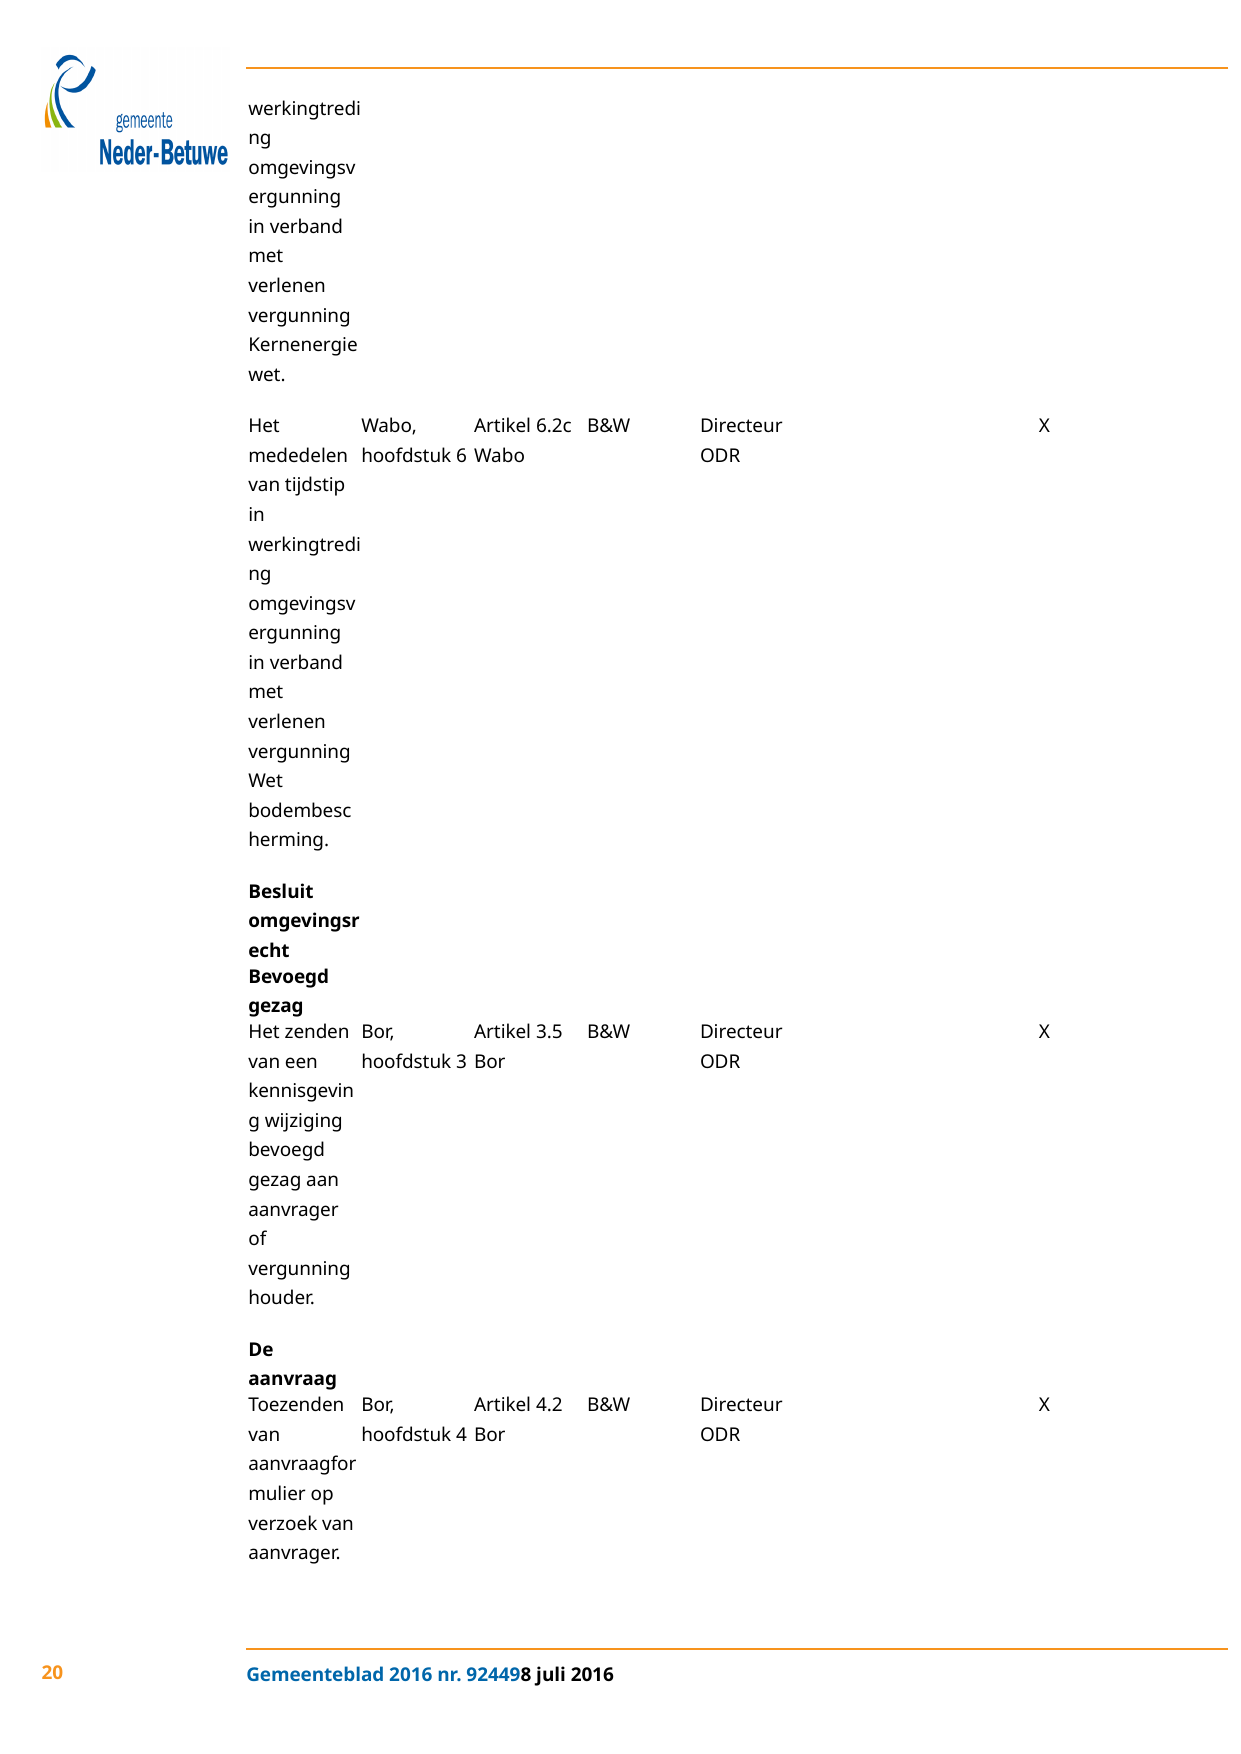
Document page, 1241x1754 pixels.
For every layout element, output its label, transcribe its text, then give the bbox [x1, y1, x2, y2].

table_cell [474, 853, 587, 878]
table_cell [587, 1565, 700, 1591]
table_cell [700, 878, 813, 963]
table_cell [1039, 1310, 1152, 1336]
table_cell [587, 853, 700, 878]
table_cell Wabo, hoofdstuk 6 [361, 413, 474, 852]
table_cell [361, 1565, 474, 1591]
picture [41, 47, 231, 172]
table_cell [1039, 878, 1152, 963]
table_cell [813, 95, 926, 387]
table_cell Artikel 6.2c Wabo [474, 413, 587, 852]
table_cell [813, 853, 926, 878]
table_cell B&W [587, 1391, 700, 1565]
table_cell [474, 1565, 587, 1591]
table_cell [700, 963, 813, 1018]
table_cell [248, 1310, 361, 1336]
table_cell [361, 853, 474, 878]
table_cell [474, 878, 587, 963]
table_cell Artikel 3.5 Bor [474, 1018, 587, 1310]
table_cell [926, 413, 1038, 852]
table_cell [700, 853, 813, 878]
table_cell [813, 1391, 926, 1565]
table_cell [474, 1336, 587, 1391]
table_cell [474, 963, 587, 1018]
table_cell [361, 878, 474, 963]
table_cell [700, 1310, 813, 1336]
table_cell [587, 1310, 700, 1336]
table_cell B&W [587, 1018, 700, 1310]
table_cell [813, 878, 926, 963]
table_cell [926, 853, 1038, 878]
table_cell [813, 387, 926, 412]
table_cell [587, 387, 700, 412]
table_cell [1039, 387, 1152, 412]
table_cell [248, 853, 361, 878]
table_cell [1039, 95, 1152, 387]
table_cell [700, 1565, 813, 1591]
table_cell Directeur ODR [700, 413, 813, 852]
table_cell De aanvraag [248, 1336, 361, 1391]
table_cell [361, 387, 474, 412]
table_cell Artikel 4.2 Bor [474, 1391, 587, 1565]
table_cell [926, 1565, 1038, 1591]
table_cell werkingtreding omgevingsvergunning in verband met verlenen vergunning Kernenergiewet. [248, 95, 361, 387]
table_cell [248, 387, 361, 412]
table_cell [926, 878, 1038, 963]
table_cell [474, 1310, 587, 1336]
table_cell [926, 387, 1038, 412]
table_cell Directeur ODR [700, 1018, 813, 1310]
table_cell [926, 1310, 1038, 1336]
table_cell Directeur ODR [700, 1391, 813, 1565]
table_cell Het mededelen van tijdstip in werkingtreding omgevingsvergunning in verband met verlenen vergunning Wet bodembescherming. [248, 413, 361, 852]
table_cell [361, 95, 474, 387]
table_cell Besluit omgevingsrecht [248, 878, 361, 963]
table_cell [248, 1565, 361, 1591]
table_cell [926, 1391, 1038, 1565]
table_cell Het zenden van een kennisgeving wijziging bevoegd gezag aan aanvrager of vergunninghouder. [248, 1018, 361, 1310]
table_cell [926, 95, 1038, 387]
table_cell [1039, 1336, 1152, 1391]
table_cell [813, 963, 926, 1018]
table_cell X [1039, 1391, 1152, 1565]
table_cell [813, 1565, 926, 1591]
table_cell [361, 1310, 474, 1336]
table_cell Toezenden van aanvraagformulier op verzoek van aanvrager. [248, 1391, 361, 1565]
table_cell [700, 95, 813, 387]
table_cell [361, 963, 474, 1018]
table_cell Bor, hoofdstuk 4 [361, 1391, 474, 1565]
table_cell [587, 1336, 700, 1391]
table_cell [813, 413, 926, 852]
table_cell [926, 1336, 1038, 1391]
table_cell X [1039, 413, 1152, 852]
table_cell [813, 1018, 926, 1310]
table_cell [700, 387, 813, 412]
table_cell [926, 1018, 1038, 1310]
table_cell [1039, 853, 1152, 878]
table_cell [474, 387, 587, 412]
table_cell [813, 1336, 926, 1391]
table_cell [587, 878, 700, 963]
table_cell [361, 1336, 474, 1391]
table_cell [1039, 1565, 1152, 1591]
table_cell [813, 1310, 926, 1336]
table_cell [587, 963, 700, 1018]
table_cell Bor, hoofdstuk 3 [361, 1018, 474, 1310]
table_cell B&W [587, 413, 700, 852]
table_cell [474, 95, 587, 387]
table_cell [587, 95, 700, 387]
table_cell [1039, 963, 1152, 1018]
table_cell [926, 963, 1038, 1018]
table_cell [700, 1336, 813, 1391]
table_cell Bevoegd gezag [248, 963, 361, 1018]
table_cell X [1039, 1018, 1152, 1310]
